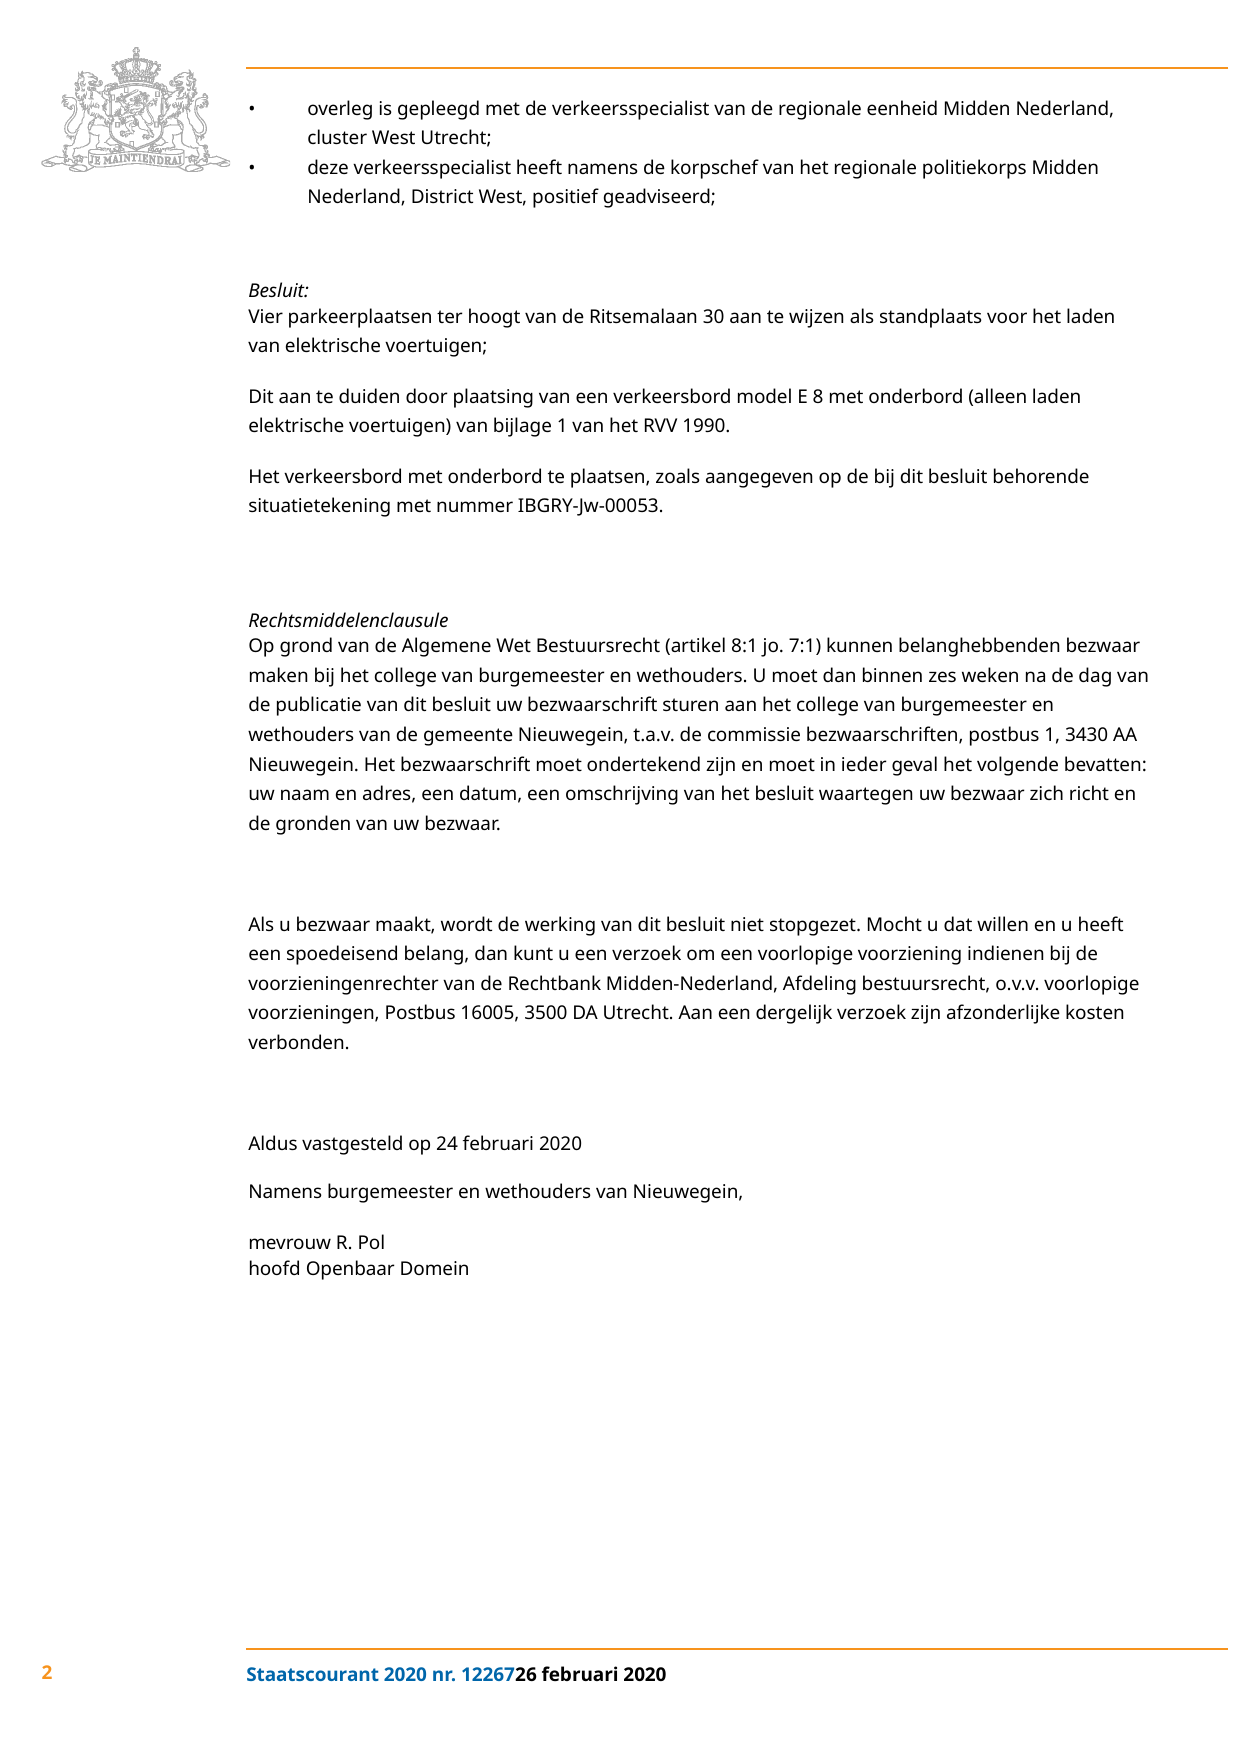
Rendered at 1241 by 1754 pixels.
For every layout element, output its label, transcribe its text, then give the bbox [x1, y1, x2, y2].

text mevrouw R. Pol [248, 1229, 1152, 1255]
list deze verkeersspecialist heeft namens de korpschef van het regionale politiekorps Midden Nederland, District West, positief geadviseerd; [248, 154, 1152, 209]
text Namens burgemeester en wethouders van Nieuwegein, [248, 1178, 1152, 1203]
picture [41, 47, 231, 172]
text Dit aan te duiden door plaatsing van een verkeersbord model E 8 met onderbord (alleen laden elektrische voertuigen) van bijlage 1 van het RVV 1990. [248, 383, 1152, 438]
text hoofd Openbaar Domein [248, 1255, 1152, 1281]
text Als u bezwaar maakt, wordt de werking van dit besluit niet stopgezet. Mocht u dat willen en u heeft een spoedeisend belang, dan kunt u een verzoek om een voorlopige voorziening indienen bij de voorzieningenrechter van de Rechtbank Midden-Nederland, Afdeling bestuursrecht, o.v.v. voorlopige voorzieningen, Postbus 16005, 3500 DA Utrecht. Aan een dergelijk verzoek zijn afzonderlijke kosten verbonden. [248, 911, 1152, 1055]
text Aldus vastgesteld op 24 februari 2020 [248, 1130, 1152, 1156]
text Op grond van de Algemene Wet Bestuursrecht (artikel 8:1 jo. 7:1) kunnen belanghebbenden bezwaar maken bij het college van burgemeester en wethouders. U moet dan binnen zes weken na de dag van de publicatie van dit besluit uw bezwaarschrift sturen aan het college van burgemeester en wethouders van de gemeente Nieuwegein, t.a.v. de commissie bezwaarschriften, postbus 1, 3430 AA Nieuwegein. Het bezwaarschrift moet ondertekend zijn en moet in ieder geval het volgende bevatten: uw naam en adres, een datum, een omschrijving van het besluit waartegen uw bezwaar zich richt en de gronden van uw bezwaar. [248, 632, 1152, 836]
text Besluit: [248, 277, 1152, 303]
list overleg is gepleegd met de verkeersspecialist van de regionale eenheid Midden Nederland, cluster West Utrecht; [248, 95, 1152, 150]
text Vier parkeerplaatsen ter hoogt van de Ritsemalaan 30 aan te wijzen als standplaats voor het laden van elektrische voertuigen; [248, 303, 1152, 358]
text Rechtsmiddelenclausule [248, 607, 1152, 632]
text Het verkeersbord met onderbord te plaatsen, zoals aangegeven op de bij dit besluit behorende situatietekening met nummer IBGRY-Jw-00053. [248, 463, 1152, 518]
